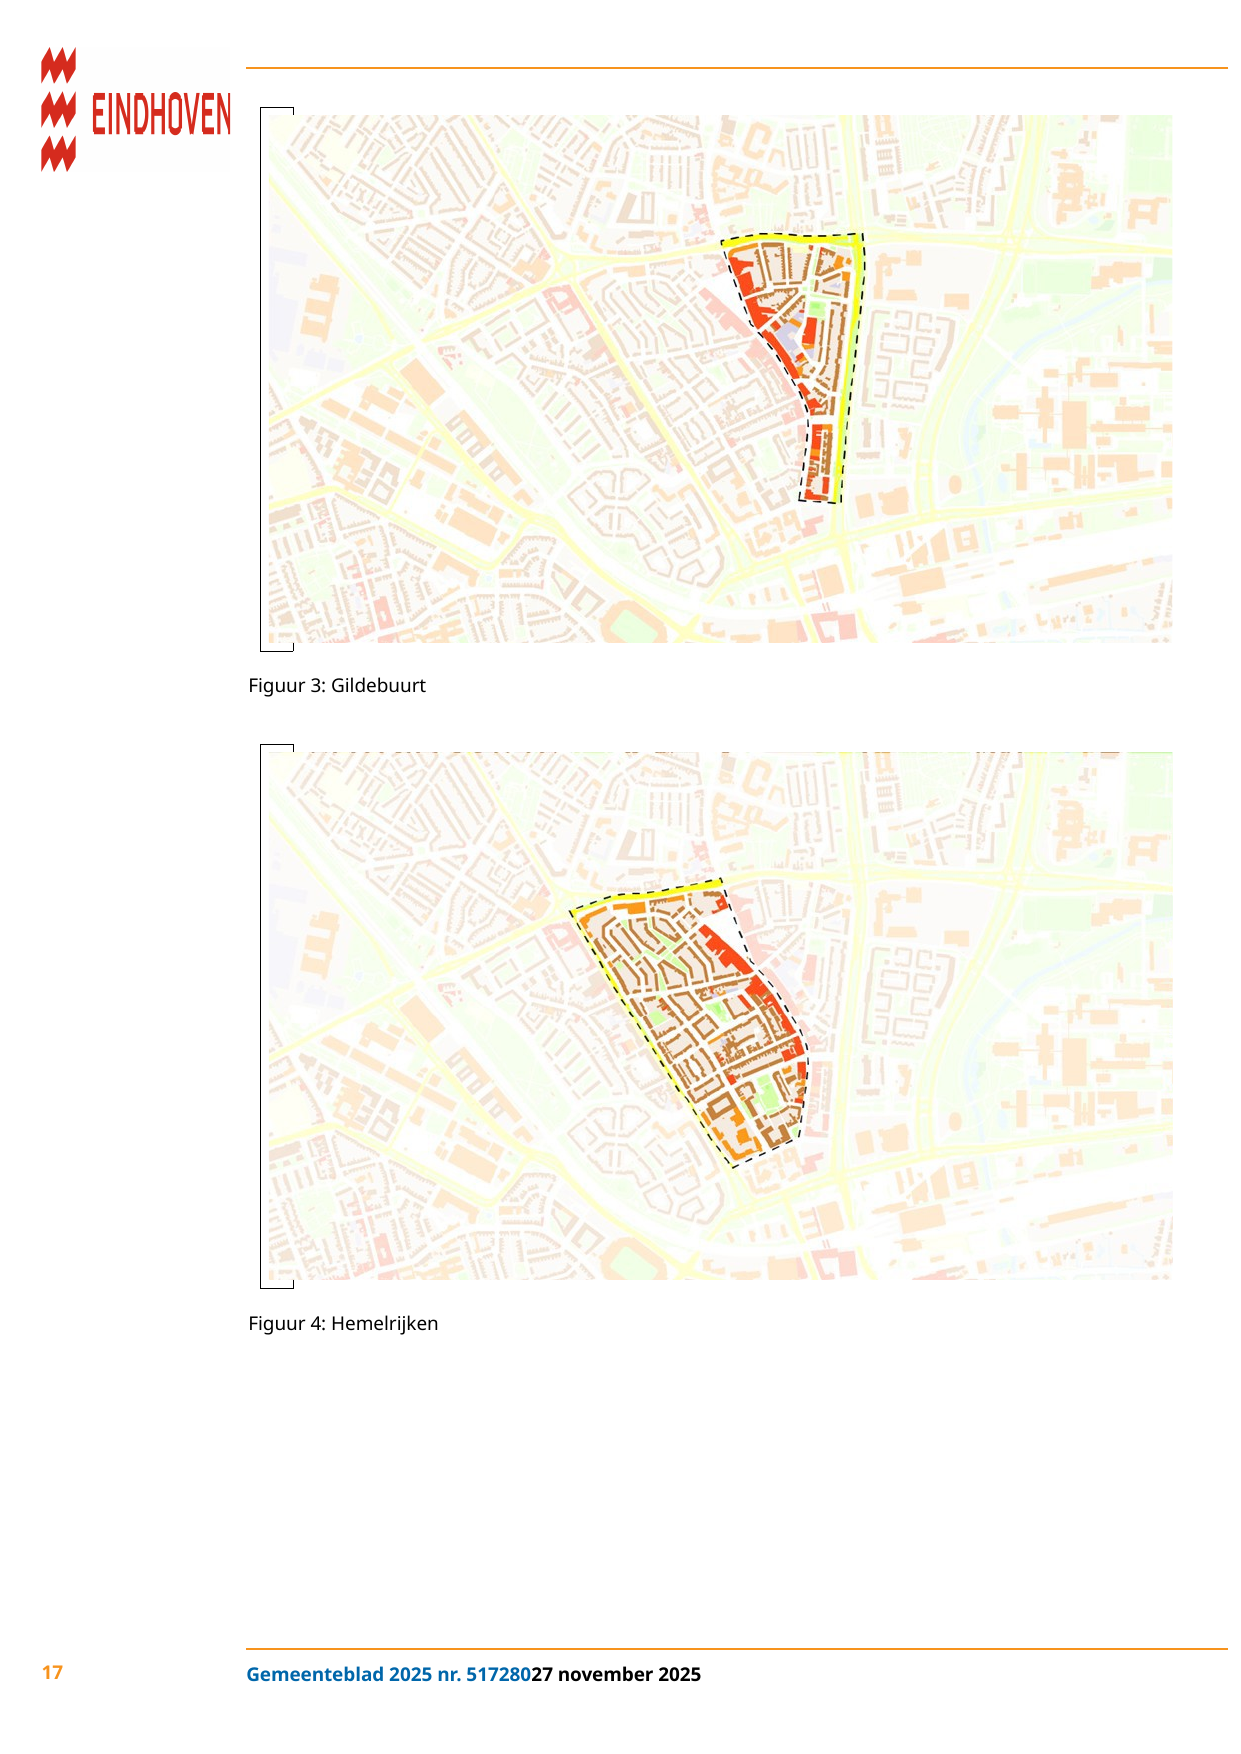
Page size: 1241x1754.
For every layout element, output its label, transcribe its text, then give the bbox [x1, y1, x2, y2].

text Figuur 4: Hemelrijken [248, 1310, 1152, 1336]
text Figuur 3: Gildebuurt [248, 673, 1152, 698]
picture [268, 115, 1173, 643]
picture [41, 47, 231, 172]
picture [268, 752, 1173, 1280]
